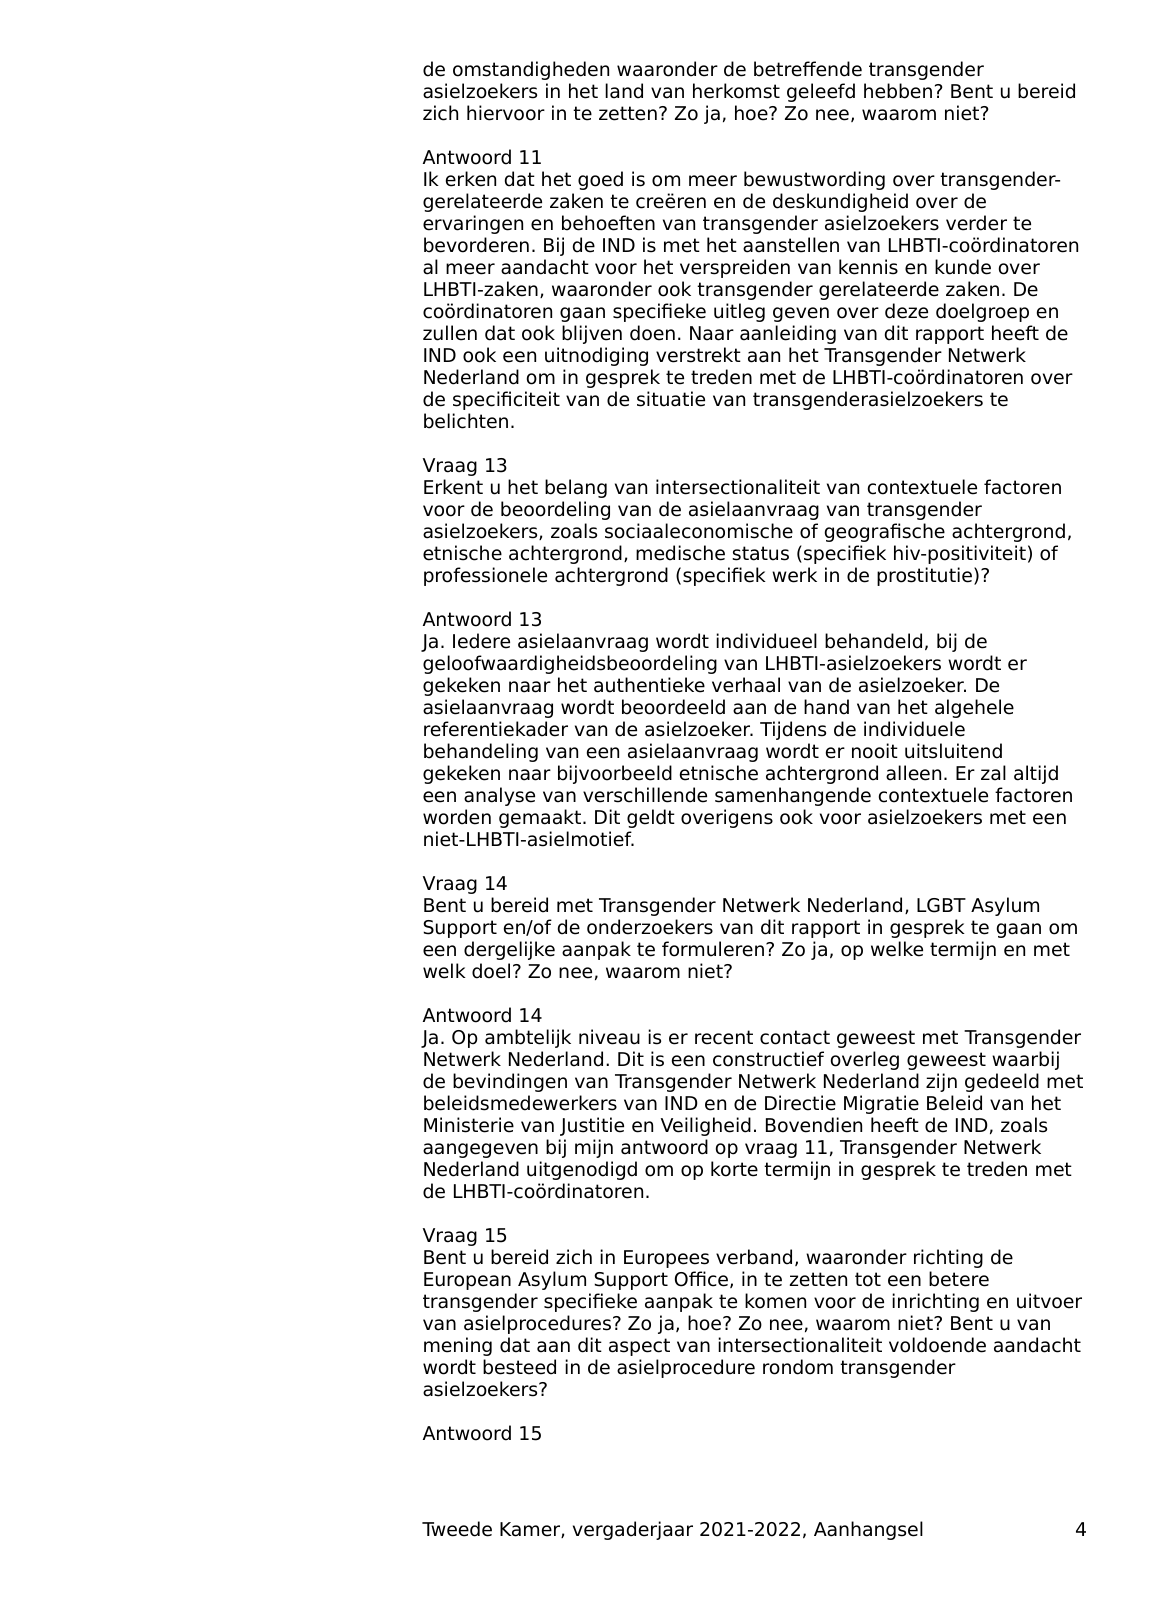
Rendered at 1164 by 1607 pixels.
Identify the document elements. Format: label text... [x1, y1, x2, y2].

text Vraag 13 [422, 455, 1087, 477]
text Ja. Op ambtelijk niveau is er recent contact geweest met Transgender Netwerk Nederland. Dit is een constructief overleg geweest waarbij de bevindingen van Transgender Netwerk Nederland zijn gedeeld met beleidsmedewerkers van IND en de Directie Migratie Beleid van het Ministerie van Justitie en Veiligheid. Bovendien heeft de IND, zoals aangegeven bij mijn antwoord op vraag 11, Transgender Netwerk Nederland uitgenodigd om op korte termijn in gesprek te treden met de LHBTI-coördinatoren. [422, 1027, 1087, 1203]
text Ja. Iedere asielaanvraag wordt individueel behandeld, bij de geloofwaardigheidsbeoordeling van LHBTI-asielzoekers wordt er gekeken naar het authentieke verhaal van de asielzoeker. De asielaanvraag wordt beoordeeld aan de hand van het algehele referentiekader van de asielzoeker. Tijdens de individuele behandeling van een asielaanvraag wordt er nooit uitsluitend gekeken naar bijvoorbeeld etnische achtergrond alleen. Er zal altijd een analyse van verschillende samenhangende contextuele factoren worden gemaakt. Dit geldt overigens ook voor asielzoekers met een niet-LHBTI-asielmotief. [422, 631, 1087, 851]
text Bent u bereid met Transgender Netwerk Nederland, LGBT Asylum Support en/of de onderzoekers van dit rapport in gesprek te gaan om een dergelijke aanpak te formuleren? Zo ja, op welke termijn en met welk doel? Zo nee, waarom niet? [422, 895, 1087, 983]
text Ik erken dat het goed is om meer bewustwording over transgender-gerelateerde zaken te creëren en de deskundigheid over de ervaringen en behoeften van transgender asielzoekers verder te bevorderen. Bij de IND is met het aanstellen van LHBTI-coördinatoren al meer aandacht voor het verspreiden van kennis en kunde over LHBTI-zaken, waaronder ook transgender gerelateerde zaken. De coördinatoren gaan specifieke uitleg geven over deze doelgroep en zullen dat ook blijven doen. Naar aanleiding van dit rapport heeft de IND ook een uitnodiging verstrekt aan het Transgender Netwerk Nederland om in gesprek te treden met de LHBTI-coördinatoren over de specificiteit van de situatie van transgenderasielzoekers te belichten. [422, 169, 1087, 433]
text Vraag 14 [422, 873, 1087, 895]
text Antwoord 11 [422, 147, 1087, 169]
text Antwoord 14 [422, 1005, 1087, 1027]
text Antwoord 13 [422, 609, 1087, 631]
text Bent u bereid zich in Europees verband, waaronder richting de European Asylum Support Office, in te zetten tot een betere transgender specifieke aanpak te komen voor de inrichting en uitvoer van asielprocedures? Zo ja, hoe? Zo nee, waarom niet? Bent u van mening dat aan dit aspect van intersectionaliteit voldoende aandacht wordt besteed in de asielprocedure rondom transgender asielzoekers? [422, 1247, 1087, 1401]
text Erkent u het belang van intersectionaliteit van contextuele factoren voor de beoordeling van de asielaanvraag van transgender asielzoekers, zoals sociaaleconomische of geografische achtergrond, etnische achtergrond, medische status (specifiek hiv-positiviteit) of professionele achtergrond (specifiek werk in de prostitutie)? [422, 477, 1087, 587]
text de omstandigheden waaronder de betreffende transgender asielzoekers in het land van herkomst geleefd hebben? Bent u bereid zich hiervoor in te zetten? Zo ja, hoe? Zo nee, waarom niet? [422, 59, 1087, 125]
text Antwoord 15 [422, 1423, 1087, 1445]
text Vraag 15 [422, 1225, 1087, 1247]
